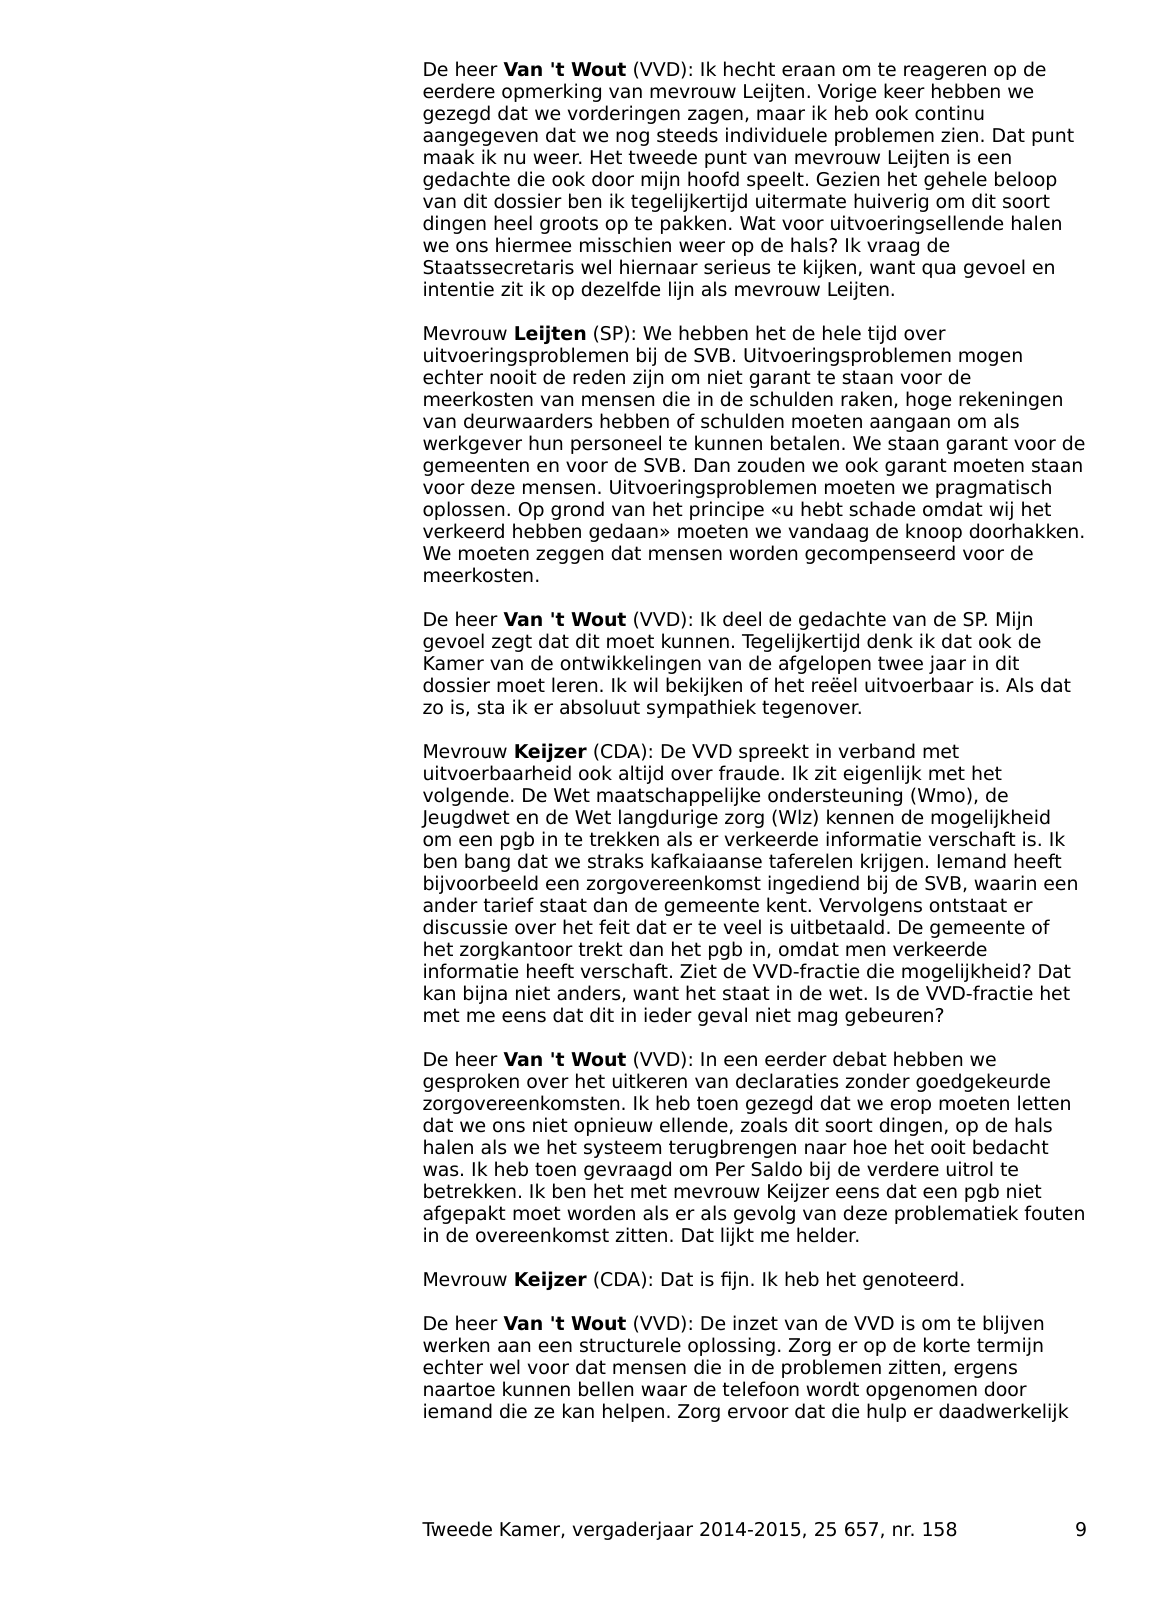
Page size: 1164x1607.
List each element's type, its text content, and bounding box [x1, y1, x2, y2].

text Mevrouw Keijzer (CDA): Dat is fijn. Ik heb het genoteerd. [422, 1269, 1087, 1291]
text De heer Van 't Wout (VVD): In een eerder debat hebben we gesproken over het uitkeren van declaraties zonder goedgekeurde zorgovereenkomsten. Ik heb toen gezegd dat we erop moeten letten dat we ons niet opnieuw ellende, zoals dit soort dingen, op de hals halen als we het systeem terugbrengen naar hoe het ooit bedacht was. Ik heb toen gevraagd om Per Saldo bij de verdere uitrol te betrekken. Ik ben het met mevrouw Keijzer eens dat een pgb niet afgepakt moet worden als er als gevolg van deze problematiek fouten in de overeenkomst zitten. Dat lijkt me helder. [422, 1049, 1087, 1247]
text Mevrouw Leijten (SP): We hebben het de hele tijd over uitvoeringsproblemen bij de SVB. Uitvoeringsproblemen mogen echter nooit de reden zijn om niet garant te staan voor de meerkosten van mensen die in de schulden raken, hoge rekeningen van deurwaarders hebben of schulden moeten aangaan om als werkgever hun personeel te kunnen betalen. We staan garant voor de gemeenten en voor de SVB. Dan zouden we ook garant moeten staan voor deze mensen. Uitvoeringsproblemen moeten we pragmatisch oplossen. Op grond van het principe «u hebt schade omdat wij het verkeerd hebben gedaan» moeten we vandaag de knoop doorhakken. We moeten zeggen dat mensen worden gecompenseerd voor de meerkosten. [422, 323, 1087, 587]
text De heer Van 't Wout (VVD): De inzet van de VVD is om te blijven werken aan een structurele oplossing. Zorg er op de korte termijn echter wel voor dat mensen die in de problemen zitten, ergens naartoe kunnen bellen waar de telefoon wordt opgenomen door iemand die ze kan helpen. Zorg ervoor dat die hulp er daadwerkelijk [422, 1313, 1087, 1423]
text De heer Van 't Wout (VVD): Ik deel de gedachte van de SP. Mijn gevoel zegt dat dit moet kunnen. Tegelijkertijd denk ik dat ook de Kamer van de ontwikkelingen van de afgelopen twee jaar in dit dossier moet leren. Ik wil bekijken of het reëel uitvoerbaar is. Als dat zo is, sta ik er absoluut sympathiek tegenover. [422, 609, 1087, 719]
text Mevrouw Keijzer (CDA): De VVD spreekt in verband met uitvoerbaarheid ook altijd over fraude. Ik zit eigenlijk met het volgende. De Wet maatschappelijke ondersteuning (Wmo), de Jeugdwet en de Wet langdurige zorg (Wlz) kennen de mogelijkheid om een pgb in te trekken als er verkeerde informatie verschaft is. Ik ben bang dat we straks kafkaiaanse taferelen krijgen. Iemand heeft bijvoorbeeld een zorgovereenkomst ingediend bij de SVB, waarin een ander tarief staat dan de gemeente kent. Vervolgens ontstaat er discussie over het feit dat er te veel is uitbetaald. De gemeente of het zorgkantoor trekt dan het pgb in, omdat men verkeerde informatie heeft verschaft. Ziet de VVD-fractie die mogelijkheid? Dat kan bijna niet anders, want het staat in de wet. Is de VVD-fractie het met me eens dat dit in ieder geval niet mag gebeuren? [422, 741, 1087, 1027]
text De heer Van 't Wout (VVD): Ik hecht eraan om te reageren op de eerdere opmerking van mevrouw Leijten. Vorige keer hebben we gezegd dat we vorderingen zagen, maar ik heb ook continu aangegeven dat we nog steeds individuele problemen zien. Dat punt maak ik nu weer. Het tweede punt van mevrouw Leijten is een gedachte die ook door mijn hoofd speelt. Gezien het gehele beloop van dit dossier ben ik tegelijkertijd uitermate huiverig om dit soort dingen heel groots op te pakken. Wat voor uitvoeringsellende halen we ons hiermee misschien weer op de hals? Ik vraag de Staatssecretaris wel hiernaar serieus te kijken, want qua gevoel en intentie zit ik op dezelfde lijn als mevrouw Leijten. [422, 59, 1087, 301]
